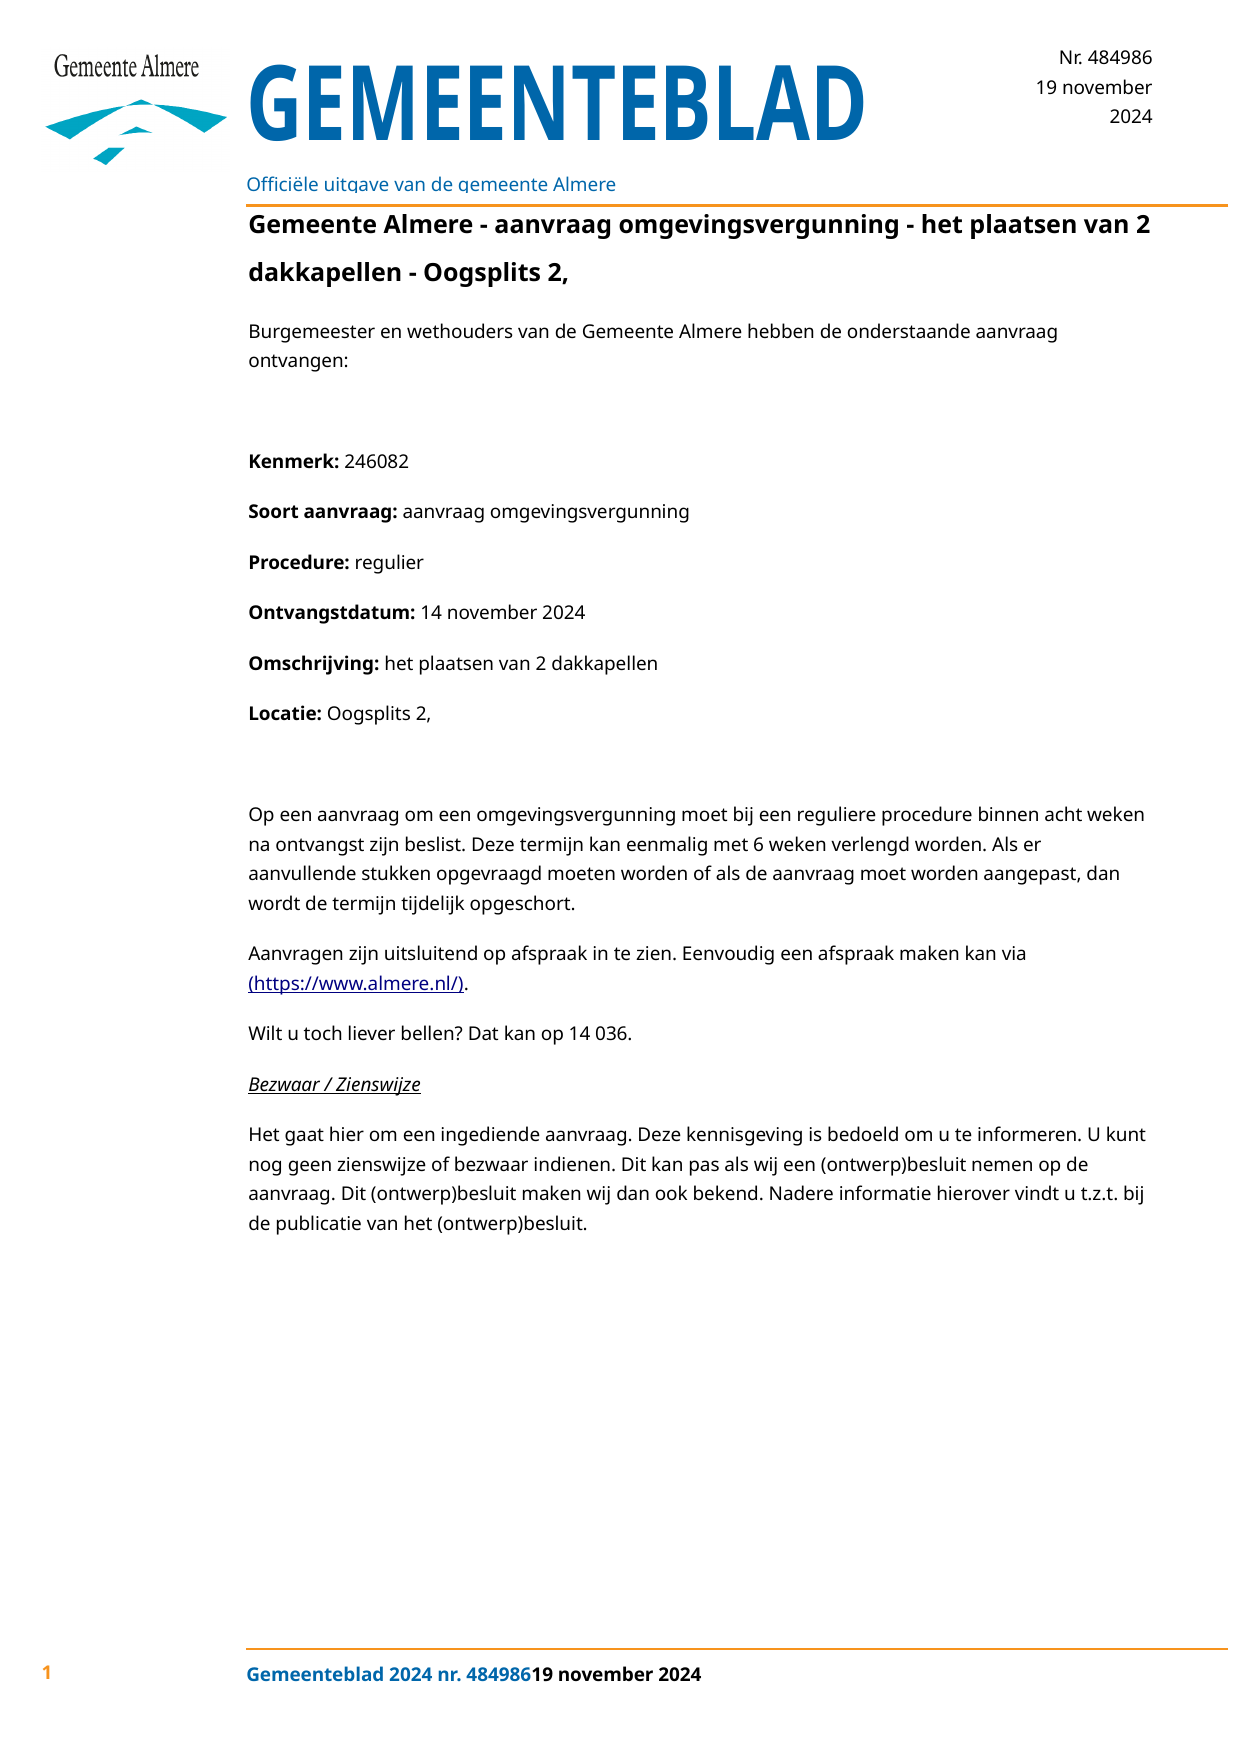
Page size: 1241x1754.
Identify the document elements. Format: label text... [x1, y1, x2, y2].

text Procedure: regulier [248, 549, 1152, 575]
text Locatie: Oogsplits 2, [248, 700, 1152, 726]
text Aanvragen zijn uitsluitend op afspraak in te zien. Eenvoudig een afspraak maken kan via (https://www.almere.nl/). [248, 940, 1152, 996]
text Op een aanvraag om een omgevingsvergunning moet bij een reguliere procedure binnen acht weken na ontvangst zijn beslist. Deze termijn kan eenmalig met 6 weken verlengd worden. Als er aanvullende stukken opgevraagd moeten worden of als de aanvraag moet worden aangepast, dan wordt de termijn tijdelijk opgeschort. [248, 801, 1152, 916]
text Het gaat hier om een ingediende aanvraag. Deze kennisgeving is bedoeld om u te informeren. U kunt nog geen zienswijze of bezwaar indienen. Dit kan pas als wij een (ontwerp)besluit nemen op de aanvraag. Dit (ontwerp)besluit maken wij dan ook bekend. Nadere informatie hierover vindt u t.z.t. bij de publicatie van het (ontwerp)besluit. [248, 1121, 1152, 1236]
text Wilt u toch liever bellen? Dat kan op 14 036. [248, 1020, 1152, 1046]
text Bezwaar / Zienswijze [248, 1071, 1152, 1097]
text Burgemeester en wethouders van de Gemeente Almere hebben de onderstaande aanvraag ontvangen: [248, 318, 1152, 373]
text Soort aanvraag: aanvraag omgevingsvergunning [248, 499, 1152, 524]
picture [41, 47, 231, 172]
text Gemeente Almere - aanvraag omgevingsvergunning - het plaatsen van 2 dakkapellen - Oogsplits 2, [248, 207, 1152, 288]
text Ontvangstdatum: 14 november 2024 [248, 599, 1152, 625]
text Kenmerk: 246082 [248, 448, 1152, 474]
text Omschrijving: het plaatsen van 2 dakkapellen [248, 650, 1152, 676]
